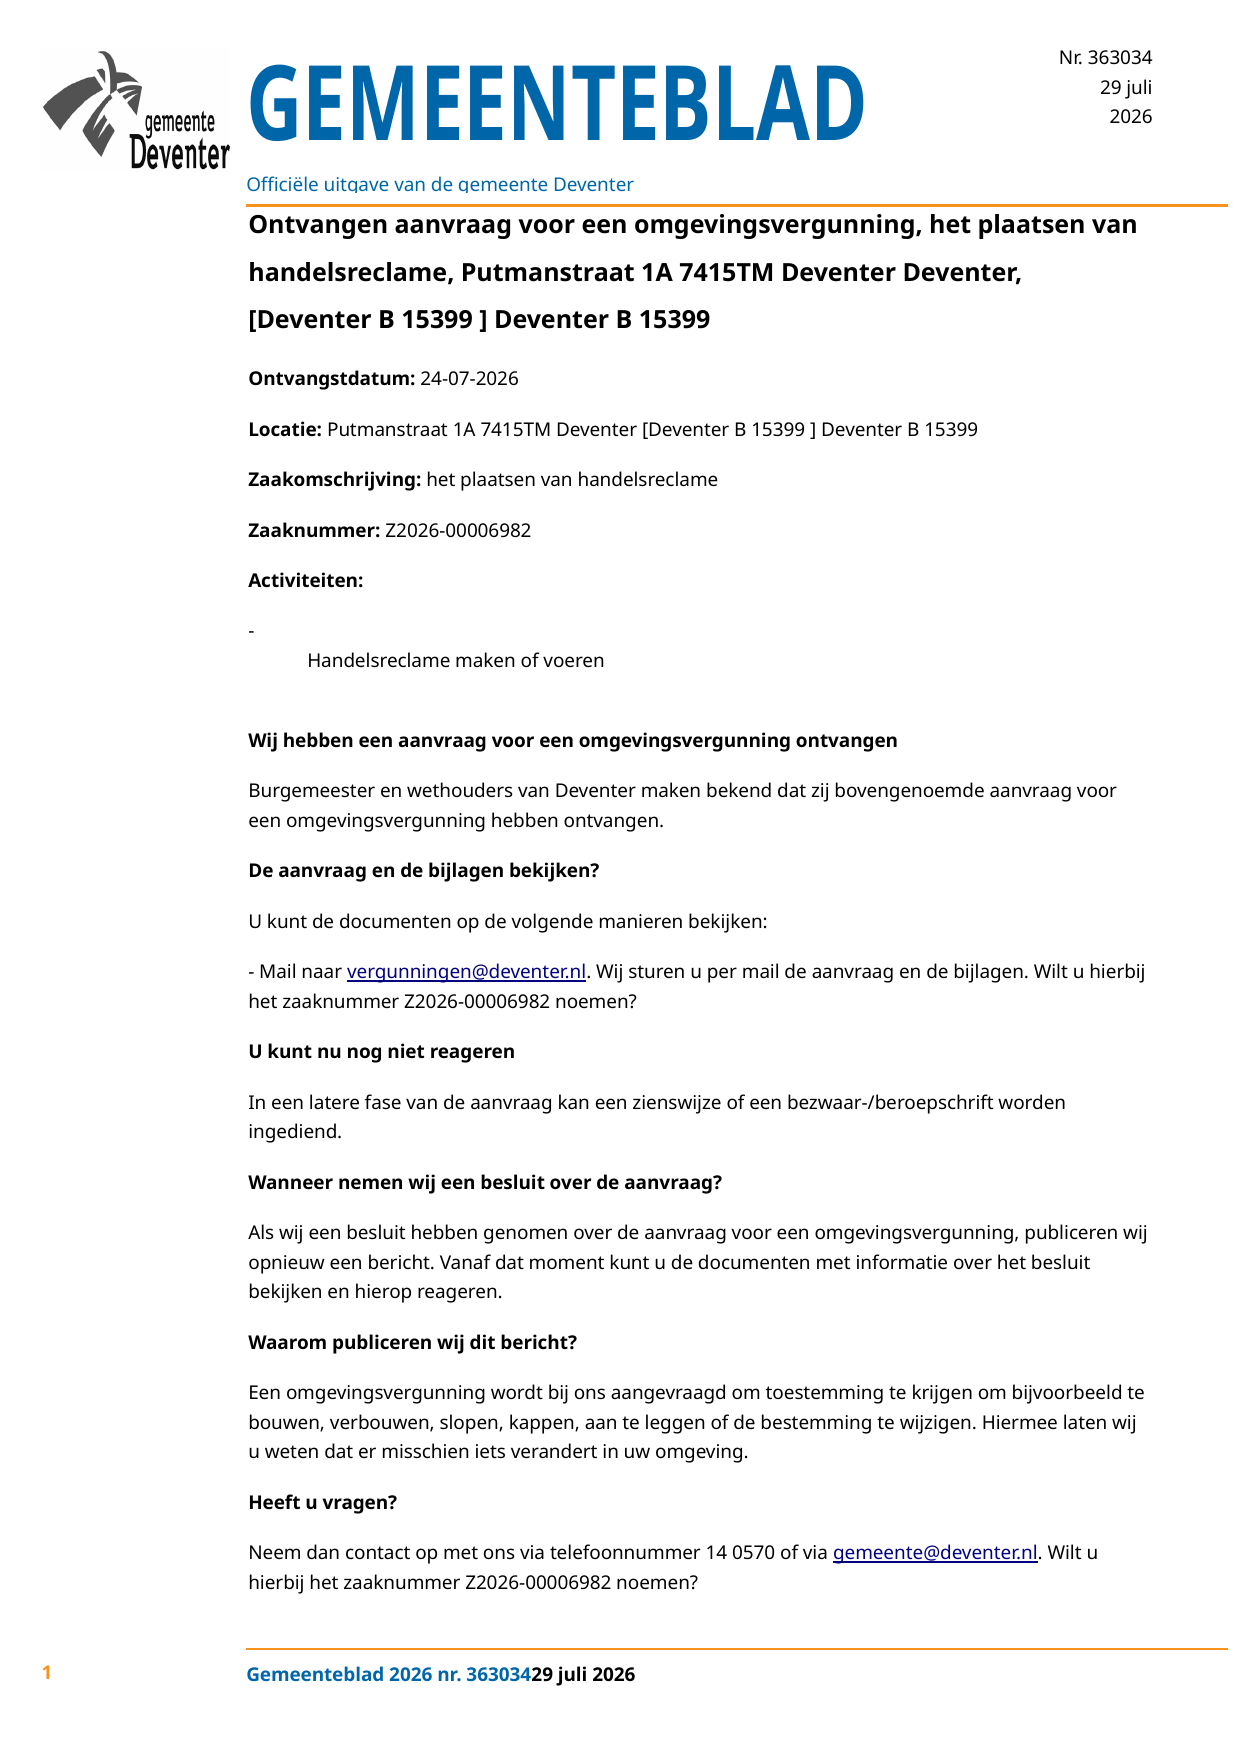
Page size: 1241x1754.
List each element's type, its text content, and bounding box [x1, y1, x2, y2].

list Handelsreclame maken of voeren [248, 647, 1152, 673]
text Heeft u vragen? [248, 1489, 1152, 1514]
text Als wij een besluit hebben genomen over de aanvraag voor een omgevingsvergunning, publiceren wij opnieuw een bericht. Vanaf dat moment kunt u de documenten met informatie over het besluit bekijken en hierop reageren. [248, 1219, 1152, 1304]
text - Mail naar vergunningen@deventer.nl. Wij sturen u per mail de aanvraag en de bijlagen. Wilt u hierbij het zaaknummer Z2026-00006982 noemen? [248, 958, 1152, 1014]
text Locatie: Putmanstraat 1A 7415TM Deventer [Deventer B 15399 ] Deventer B 15399 [248, 416, 1152, 442]
text U kunt nu nog niet reageren [248, 1038, 1152, 1064]
text Waarom publiceren wij dit bericht? [248, 1329, 1152, 1354]
text In een latere fase van de aanvraag kan een zienswijze of een bezwaar-/beroepschrift worden ingediend. [248, 1089, 1152, 1144]
text Wanneer nemen wij een besluit over de aanvraag? [248, 1169, 1152, 1194]
text Ontvangstdatum: 24-07-2026 [248, 366, 1152, 391]
text Een omgevingsvergunning wordt bij ons aangevraagd om toestemming te krijgen om bijvoorbeeld te bouwen, verbouwen, slopen, kappen, aan te leggen of de bestemming te wijzigen. Hiermee laten wij u weten dat er misschien iets verandert in uw omgeving. [248, 1379, 1152, 1464]
text Zaakomschrijving: het plaatsen van handelsreclame [248, 466, 1152, 492]
text Activiteiten: [248, 567, 1152, 593]
text Burgemeester en wethouders van Deventer maken bekend dat zij bovengenoemde aanvraag voor een omgevingsvergunning hebben ontvangen. [248, 778, 1152, 833]
text U kunt de documenten op de volgende manieren bekijken: [248, 908, 1152, 934]
text Zaaknummer: Z2026-00006982 [248, 517, 1152, 542]
text Ontvangen aanvraag voor een omgevingsvergunning, het plaatsen van handelsreclame, Putmanstraat 1A 7415TM Deventer Deventer, [Deventer B 15399 ] Deventer B 15399 [248, 207, 1152, 336]
text Neem dan contact op met ons via telefoonnummer 14 0570 of via gemeente@deventer.nl. Wilt u hierbij het zaaknummer Z2026-00006982 noemen? [248, 1539, 1152, 1594]
text Wij hebben een aanvraag voor een omgevingsvergunning ontvangen [248, 727, 1152, 753]
text De aanvraag en de bijlagen bekijken? [248, 858, 1152, 883]
picture [41, 47, 231, 172]
